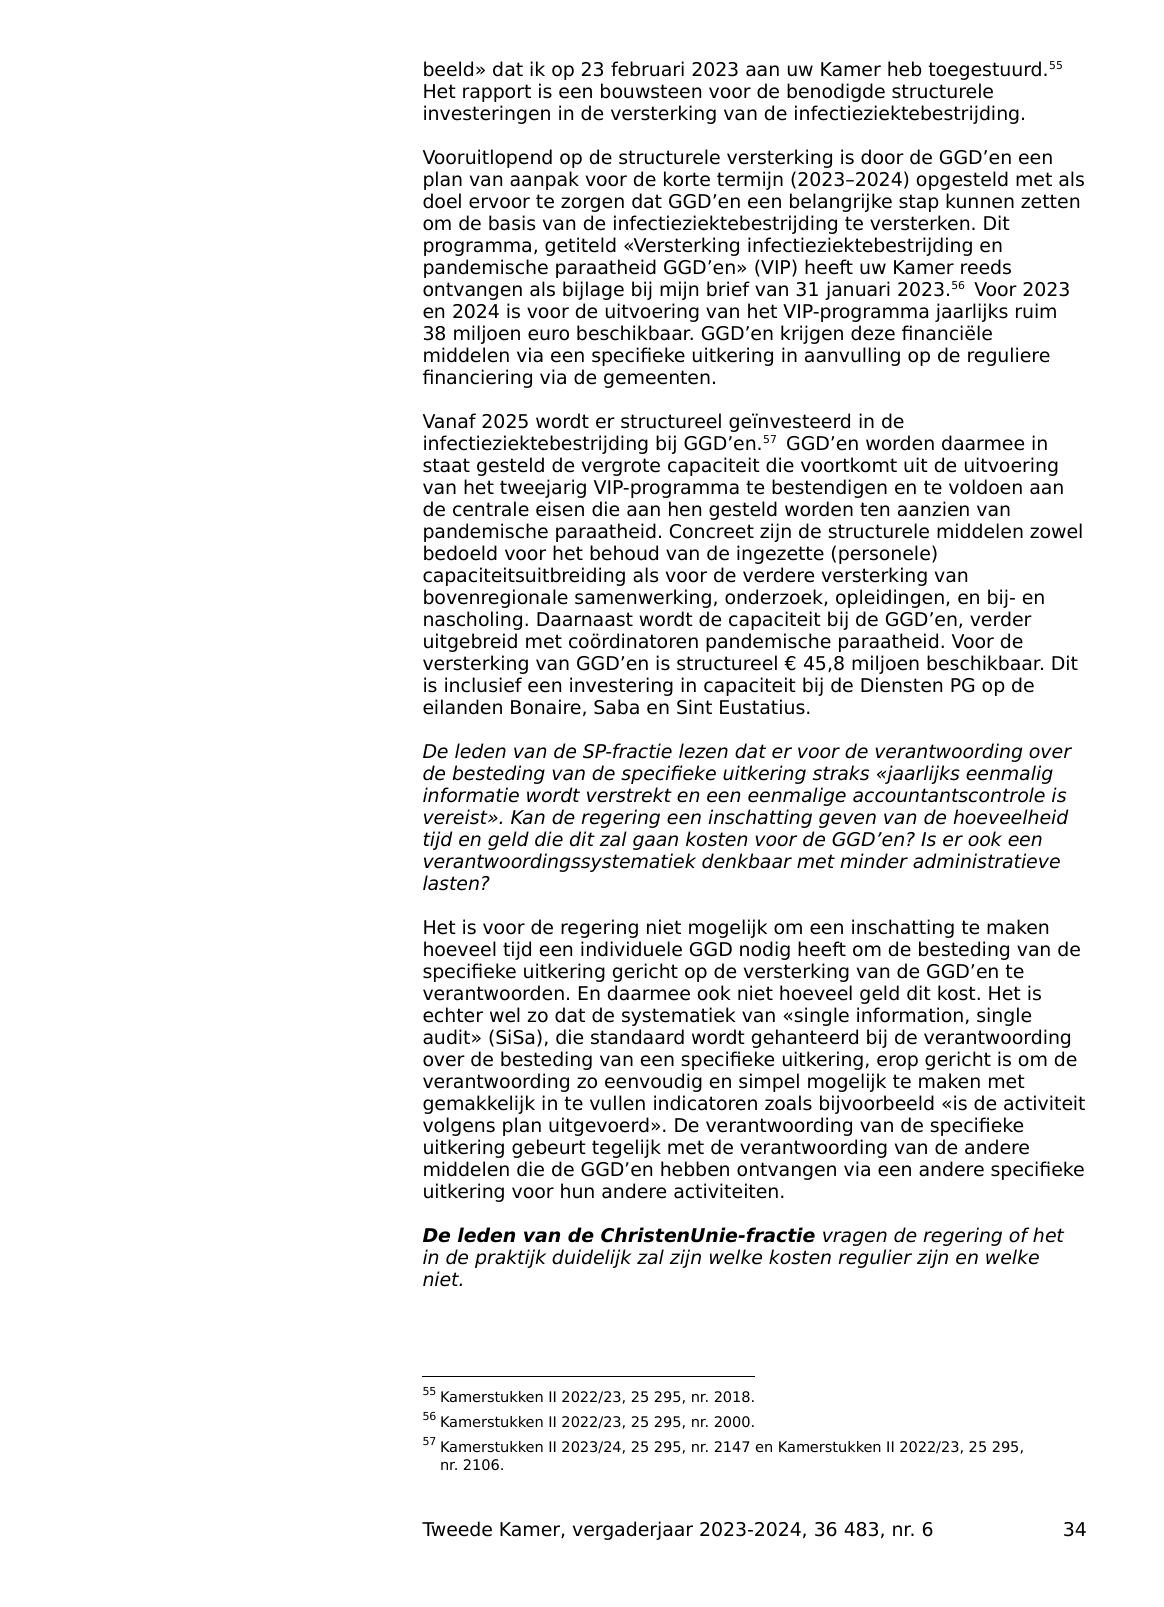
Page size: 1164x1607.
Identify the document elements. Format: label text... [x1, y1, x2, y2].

text Vanaf 2025 wordt er structureel geïnvesteerd in de infectieziektebestrijding bij GGD’en. GGD’en worden daarmee in staat gesteld de vergrote capaciteit die voortkomt uit de uitvoering van het tweejarig VIP-programma te bestendigen en te voldoen aan de centrale eisen die aan hen gesteld worden ten aanzien van pandemische paraatheid. Concreet zijn de structurele middelen zowel bedoeld voor het behoud van de ingezette (personele) capaciteitsuitbreiding als voor de verdere versterking van bovenregionale samenwerking, onderzoek, opleidingen, en bij- en nascholing. Daarnaast wordt de capaciteit bij de GGD’en, verder uitgebreid met coördinatoren pandemische paraatheid. Voor de versterking van GGD’en is structureel € 45,8 miljoen beschikbaar. Dit is inclusief een investering in capaciteit bij de Diensten PG op de eilanden Bonaire, Saba en Sint Eustatius. [422, 411, 1087, 719]
text Kamerstukken II 2022/23, 25 295, nr. 2018. [422, 1385, 1087, 1407]
text Vooruitlopend op de structurele versterking is door de GGD’en een plan van aanpak voor de korte termijn (2023–2024) opgesteld met als doel ervoor te zorgen dat GGD’en een belangrijke stap kunnen zetten om de basis van de infectieziektebestrijding te versterken. Dit programma, getiteld «Versterking infectieziektebestrijding en pandemische paraatheid GGD’en» (VIP) heeft uw Kamer reeds ontvangen als bijlage bij mijn brief van 31 januari 2023. Voor 2023 en 2024 is voor de uitvoering van het VIP-programma jaarlijks ruim 38 miljoen euro beschikbaar. GGD’en krijgen deze financiële middelen via een specifieke uitkering in aanvulling op de reguliere financiering via de gemeenten. [422, 147, 1087, 389]
text De leden van de ChristenUnie-fractie vragen de regering of het in de praktijk duidelijk zal zijn welke kosten regulier zijn en welke niet. [422, 1225, 1087, 1291]
text Het is voor de regering niet mogelijk om een inschatting te maken hoeveel tijd een individuele GGD nodig heeft om de besteding van de specifieke uitkering gericht op de versterking van de GGD’en te verantwoorden. En daarmee ook niet hoeveel geld dit kost. Het is echter wel zo dat de systematiek van «single information, single audit» (SiSa), die standaard wordt gehanteerd bij de verantwoording over de besteding van een specifieke uitkering, erop gericht is om de verantwoording zo eenvoudig en simpel mogelijk te maken met gemakkelijk in te vullen indicatoren zoals bijvoorbeeld «is de activiteit volgens plan uitgevoerd». De verantwoording van de specifieke uitkering gebeurt tegelijk met de verantwoording van de andere middelen die de GGD’en hebben ontvangen via een andere specifieke uitkering voor hun andere activiteiten. [422, 917, 1087, 1203]
text beeld» dat ik op 23 februari 2023 aan uw Kamer heb toegestuurd. Het rapport is een bouwsteen voor de benodigde structurele investeringen in de versterking van de infectieziektebestrijding. [422, 59, 1087, 125]
text Kamerstukken II 2022/23, 25 295, nr. 2000. [422, 1410, 1087, 1432]
text De leden van de SP-fractie lezen dat er voor de verantwoording over de besteding van de specifieke uitkering straks «jaarlijks eenmalig informatie wordt verstrekt en een eenmalige accountantscontrole is vereist». Kan de regering een inschatting geven van de hoeveelheid tijd en geld die dit zal gaan kosten voor de GGD’en? Is er ook een verantwoordingssystematiek denkbaar met minder administratieve lasten? [422, 741, 1087, 895]
text Kamerstukken II 2023/24, 25 295, nr. 2147 en Kamerstukken II 2022/23, 25 295, nr. 2106. [422, 1435, 1087, 1474]
